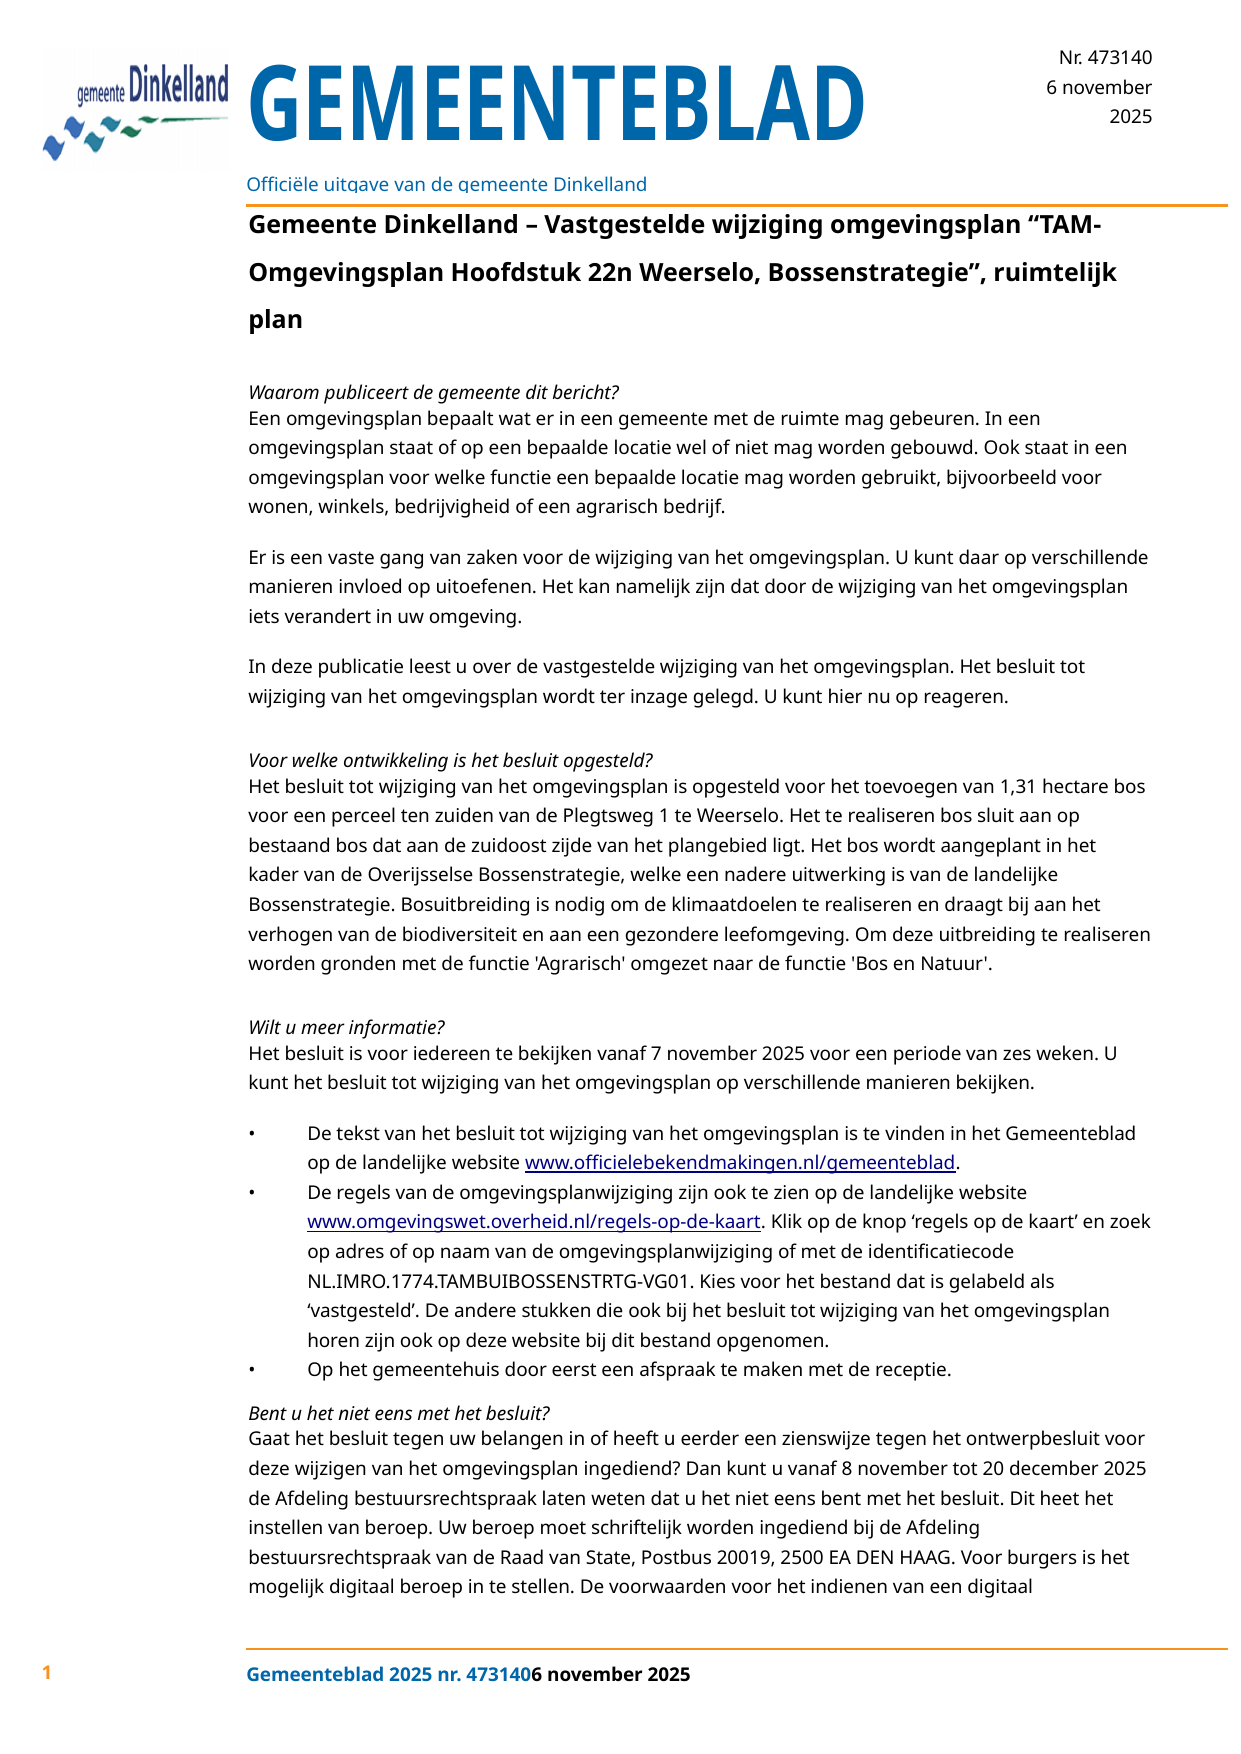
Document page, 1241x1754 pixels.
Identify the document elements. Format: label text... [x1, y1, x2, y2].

text Bent u het niet eens met het besluit? [248, 1400, 1152, 1426]
text Voor welke ontwikkeling is het besluit opgesteld? [248, 747, 1152, 773]
text Er is een vaste gang van zaken voor de wijziging van het omgevingsplan. U kunt daar op verschillende manieren invloed op uitoefenen. Het kan namelijk zijn dat door de wijziging van het omgevingsplan iets verandert in uw omgeving. [248, 544, 1152, 629]
list De regels van de omgevingsplanwijziging zijn ook te zien op de landelijke website www.omgevingswet.overheid.nl/regels-op-de-kaart. Klik op de knop ‘regels op de kaart’ en zoek op adres of op naam van de omgevingsplanwijziging of met de identificatiecode NL.IMRO.1774.TAMBUIBOSSENSTRTG-VG01. Kies voor het bestand dat is gelabeld als ‘vastgesteld’. De andere stukken die ook bij het besluit tot wijziging van het omgevingsplan horen zijn ook op deze website bij dit bestand opgenomen. [248, 1179, 1152, 1353]
text Een omgevingsplan bepaalt wat er in een gemeente met de ruimte mag gebeuren. In een omgevingsplan staat of op een bepaalde locatie wel of niet mag worden gebouwd. Ook staat in een omgevingsplan voor welke functie een bepaalde locatie mag worden gebruikt, bijvoorbeeld voor wonen, winkels, bedrijvigheid of een agrarisch bedrijf. [248, 405, 1152, 519]
text Gemeente Dinkelland – Vastgestelde wijziging omgevingsplan “TAM-Omgevingsplan Hoofdstuk 22n Weerselo, Bossenstrategie”, ruimtelijk plan [248, 207, 1152, 336]
list De tekst van het besluit tot wijziging van het omgevingsplan is te vinden in het Gemeenteblad op de landelijke website www.officielebekendmakingen.nl/gemeenteblad. [248, 1120, 1152, 1175]
text Het besluit tot wijziging van het omgevingsplan is opgesteld voor het toevoegen van 1,31 hectare bos voor een perceel ten zuiden van de Plegtsweg 1 te Weerselo. Het te realiseren bos sluit aan op bestaand bos dat aan de zuidoost zijde van het plangebied ligt. Het bos wordt aangeplant in het kader van de Overijsselse Bossenstrategie, welke een nadere uitwerking is van de landelijke Bossenstrategie. Bosuitbreiding is nodig om de klimaatdoelen te realiseren en draagt bij aan het verhogen van de biodiversiteit en aan een gezondere leefomgeving. Om deze uitbreiding te realiseren worden gronden met de functie 'Agrarisch' omgezet naar de functie 'Bos en Natuur'. [248, 773, 1152, 976]
text In deze publicatie leest u over de vastgestelde wijziging van het omgevingsplan. Het besluit tot wijziging van het omgevingsplan wordt ter inzage gelegd. U kunt hier nu op reageren. [248, 653, 1152, 709]
text Wilt u meer informatie? [248, 1014, 1152, 1040]
text Het besluit is voor iedereen te bekijken vanaf 7 november 2025 voor een periode van zes weken. U kunt het besluit tot wijziging van het omgevingsplan op verschillende manieren bekijken. [248, 1040, 1152, 1095]
list Op het gemeentehuis door eerst een afspraak te maken met de receptie. [248, 1357, 1152, 1382]
picture [41, 47, 231, 172]
text Gaat het besluit tegen uw belangen in of heeft u eerder een zienswijze tegen het ontwerpbesluit voor deze wijzigen van het omgevingsplan ingediend? Dan kunt u vanaf 8 november tot 20 december 2025 de Afdeling bestuursrechtspraak laten weten dat u het niet eens bent met het besluit. Dit heet het instellen van beroep. Uw beroep moet schriftelijk worden ingediend bij de Afdeling bestuursrechtspraak van de Raad van State, Postbus 20019, 2500 EA DEN HAAG. Voor burgers is het mogelijk digitaal beroep in te stellen. De voorwaarden voor het indienen van een digitaal [248, 1426, 1152, 1599]
text Waarom publiceert de gemeente dit bericht? [248, 379, 1152, 405]
